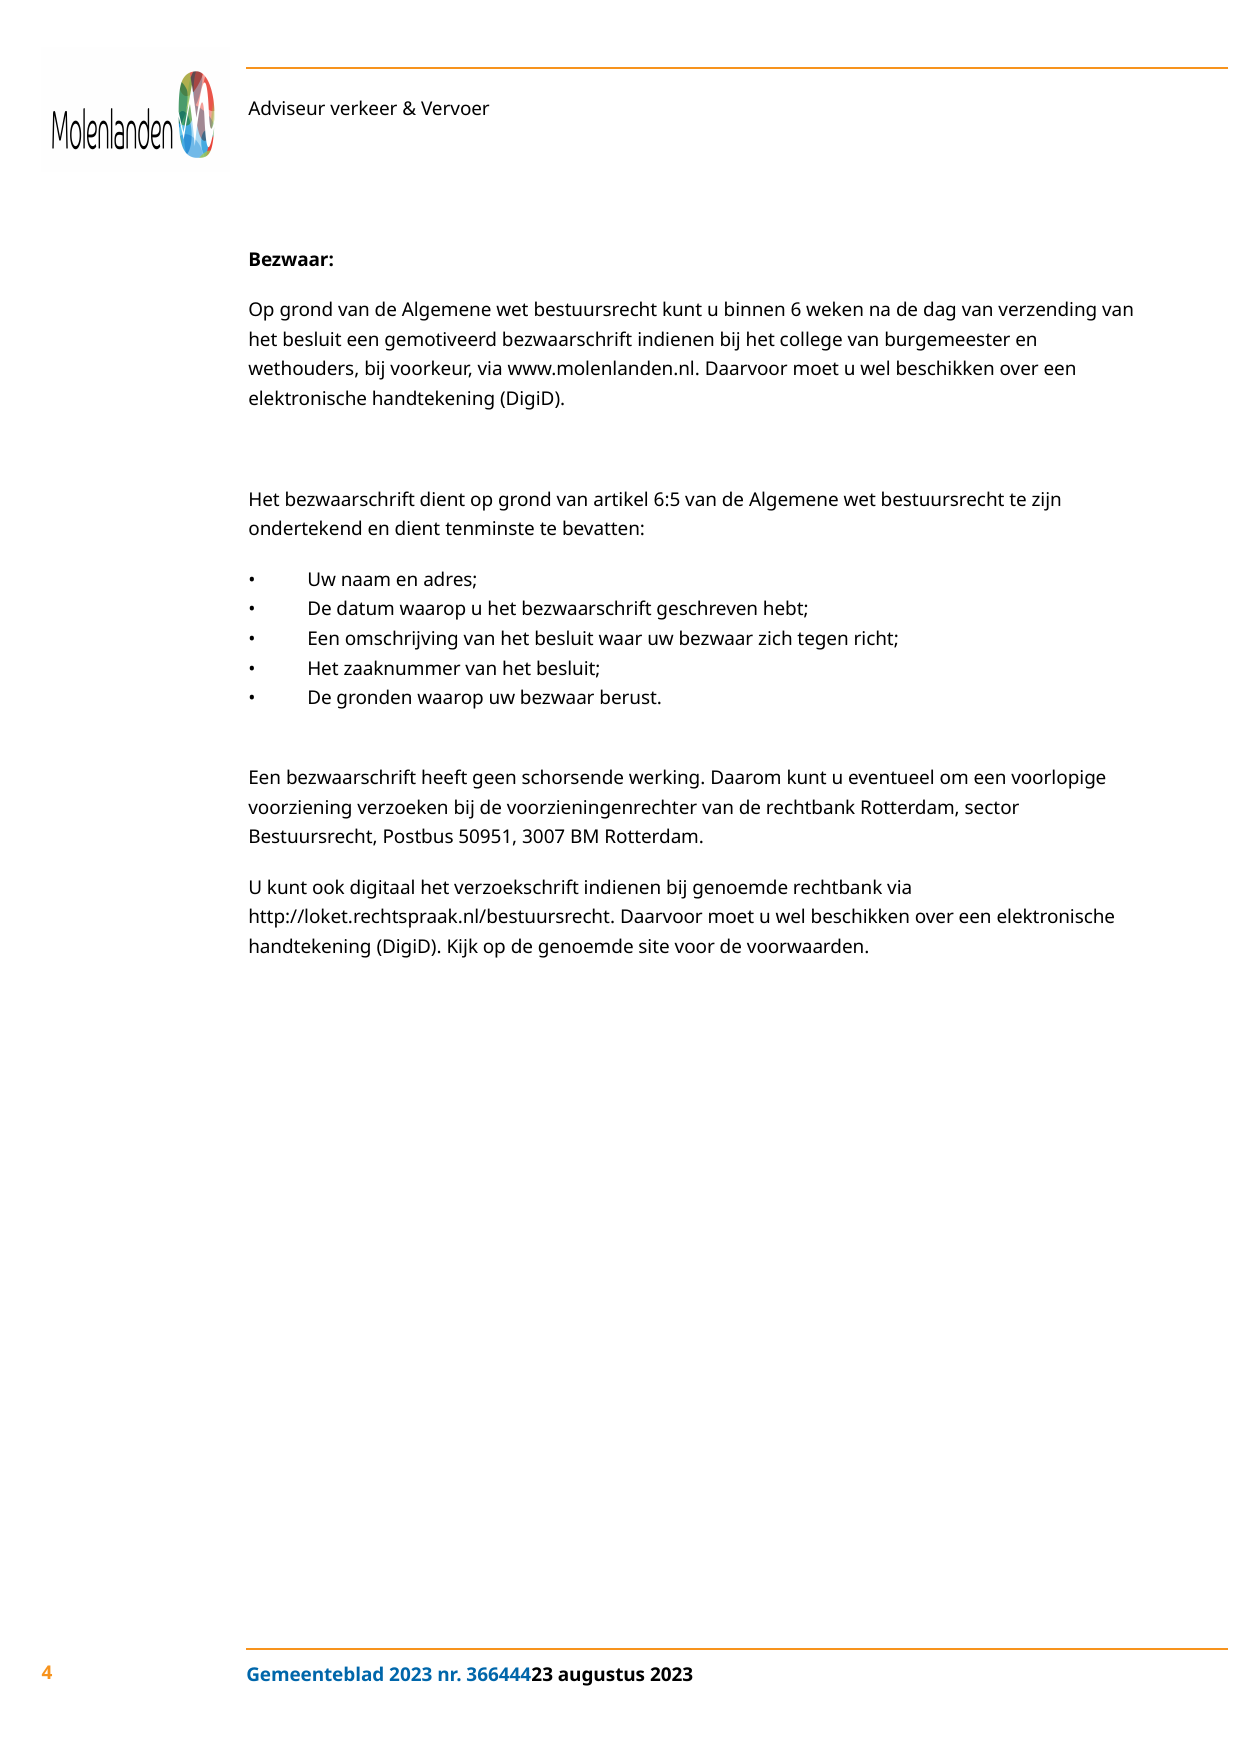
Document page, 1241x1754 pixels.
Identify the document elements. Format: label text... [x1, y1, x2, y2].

text Bezwaar: [248, 246, 1152, 272]
text U kunt ook digitaal het verzoekschrift indienen bij genoemde rechtbank via http://loket.rechtspraak.nl/bestuursrecht. Daarvoor moet u wel beschikken over een elektronische handtekening (DigiD). Kijk op de genoemde site voor de voorwaarden. [248, 874, 1152, 959]
list Een omschrijving van het besluit waar uw bezwaar zich tegen richt; [248, 625, 1152, 651]
text Het bezwaarschrift dient op grond van artikel 6:5 van de Algemene wet bestuursrecht te zijn ondertekend en dient tenminste te bevatten: [248, 486, 1152, 541]
list Uw naam en adres; [248, 566, 1152, 592]
list De gronden waarop uw bezwaar berust. [248, 684, 1152, 710]
list De datum waarop u het bezwaarschrift geschreven hebt; [248, 596, 1152, 621]
text Op grond van de Algemene wet bestuursrecht kunt u binnen 6 weken na de dag van verzending van het besluit een gemotiveerd bezwaarschrift indienen bij het college van burgemeester en wethouders, bij voorkeur, via www.molenlanden.nl. Daarvoor moet u wel beschikken over een elektronische handtekening (DigiD). [248, 296, 1152, 411]
list Het zaaknummer van het besluit; [248, 655, 1152, 681]
text Een bezwaarschrift heeft geen schorsende werking. Daarom kunt u eventueel om een voorlopige voorziening verzoeken bij de voorzieningenrechter van de rechtbank Rotterdam, sector Bestuursrecht, Postbus 50951, 3007 BM Rotterdam. [248, 764, 1152, 849]
text Adviseur verkeer & Vervoer [248, 95, 1152, 121]
picture [41, 47, 231, 172]
